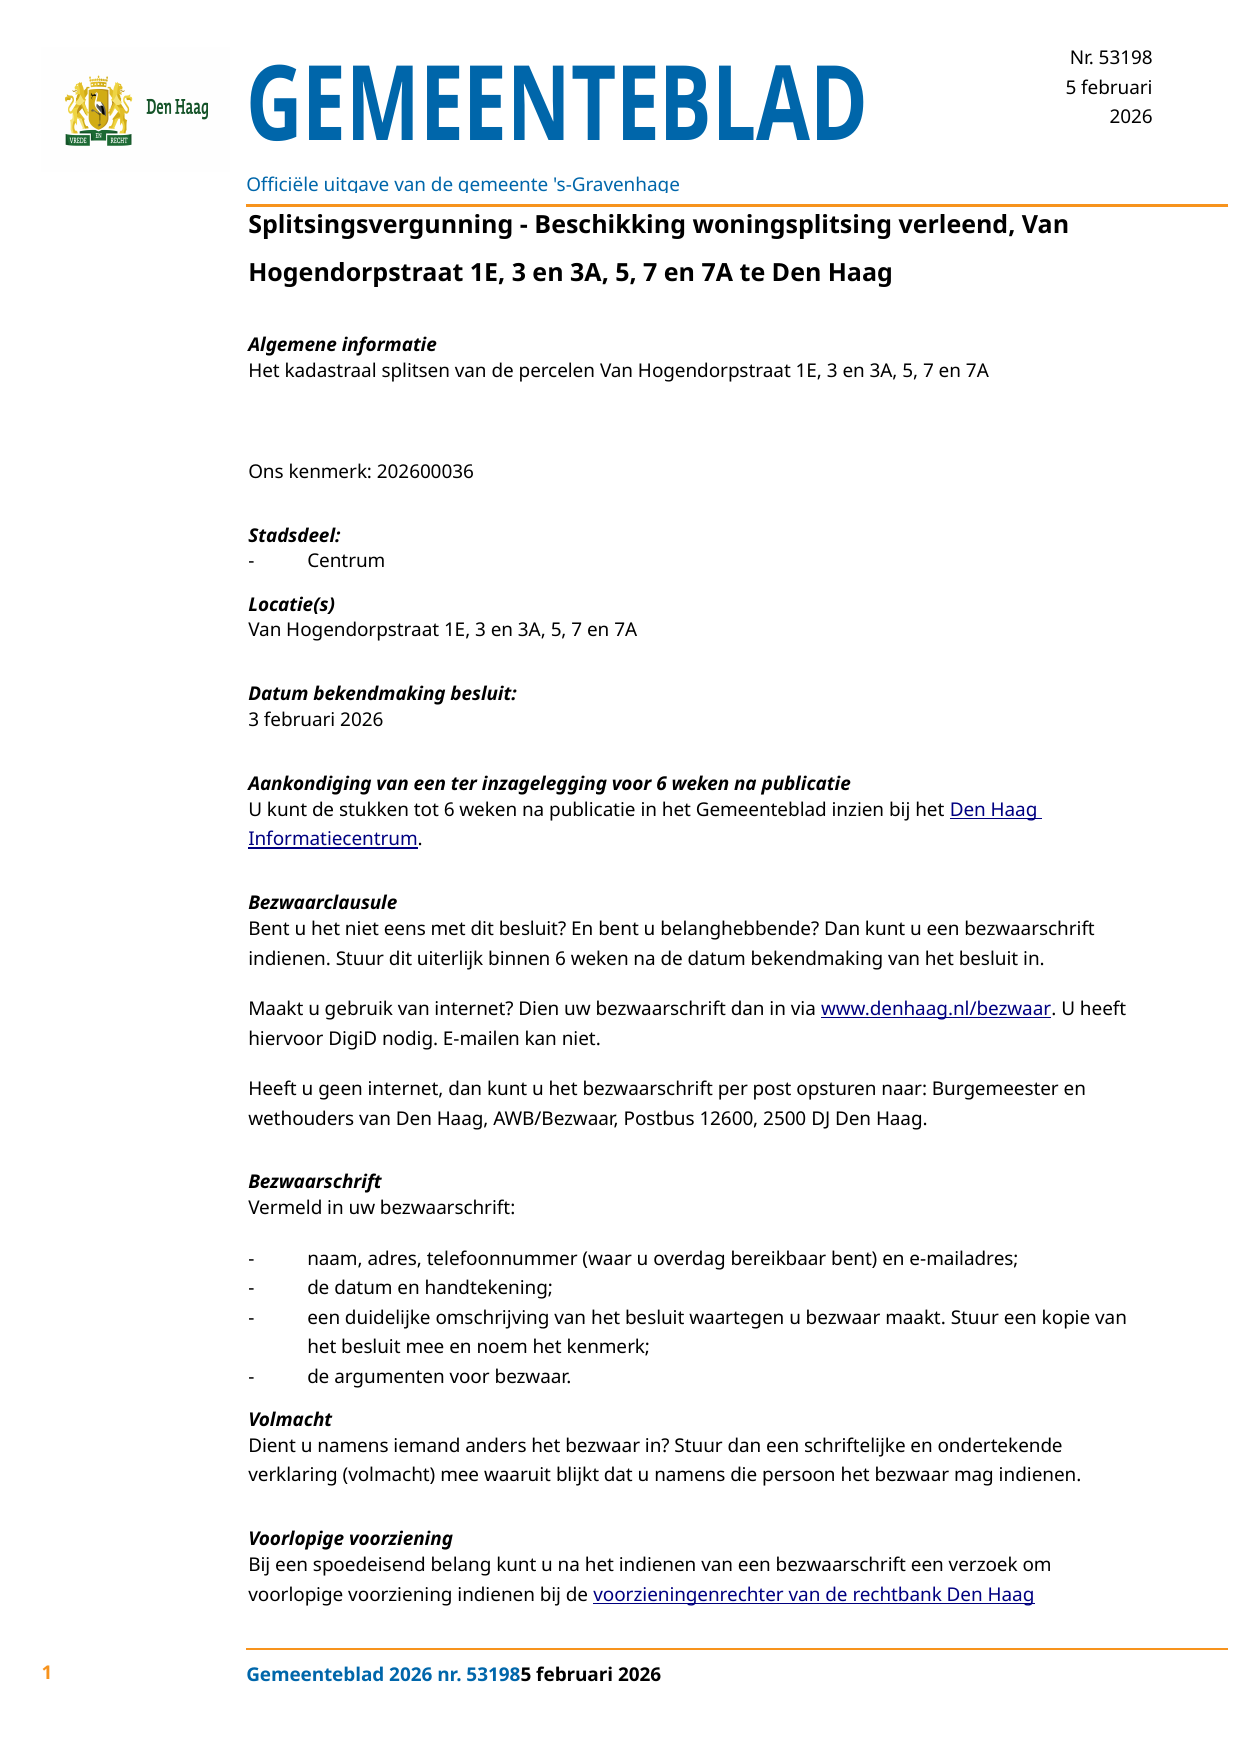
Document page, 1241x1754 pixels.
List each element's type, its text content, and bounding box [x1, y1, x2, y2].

list Centrum [248, 548, 1152, 573]
text Splitsingsvergunning - Beschikking woningsplitsing verleend, Van Hogendorpstraat 1E, 3 en 3A, 5, 7 en 7A te Den Haag [248, 207, 1152, 288]
text Locatie(s) [248, 591, 1152, 617]
list de argumenten voor bezwaar. [248, 1363, 1152, 1389]
text Algemene informatie [248, 331, 1152, 357]
list een duidelijke omschrijving van het besluit waartegen u bezwaar maakt. Stuur een kopie van het besluit mee en noem het kenmerk; [248, 1304, 1152, 1359]
text U kunt de stukken tot 6 weken na publicatie in het Gemeenteblad inzien bij het Den Haag Informatiecentrum. [248, 796, 1152, 851]
picture [41, 47, 231, 172]
text Stadsdeel: [248, 522, 1152, 548]
text Aankondiging van een ter inzagelegging voor 6 weken na publicatie [248, 770, 1152, 796]
list de datum en handtekening; [248, 1274, 1152, 1300]
text Ons kenmerk: 202600036 [248, 458, 1152, 484]
text Volmacht [248, 1406, 1152, 1432]
text Dient u namens iemand anders het bezwaar in? Stuur dan een schriftelijke en ondertekende verklaring (volmacht) mee waaruit blijkt dat u namens die persoon het bezwaar mag indienen. [248, 1432, 1152, 1487]
text Heeft u geen internet, dan kunt u het bezwaarschrift per post opsturen naar: Burgemeester en wethouders van Den Haag, AWB/Bezwaar, Postbus 12600, 2500 DJ Den Haag. [248, 1075, 1152, 1131]
text 3 februari 2026 [248, 706, 1152, 732]
text Bent u het niet eens met dit besluit? En bent u belanghebbende? Dan kunt u een bezwaarschrift indienen. Stuur dit uiterlijk binnen 6 weken na de datum bekendmaking van het besluit in. [248, 915, 1152, 971]
text Het kadastraal splitsen van de percelen Van Hogendorpstraat 1E, 3 en 3A, 5, 7 en 7A [248, 357, 1152, 383]
text Maakt u gebruik van internet? Dien uw bezwaarschrift dan in via www.denhaag.nl/bezwaar. U heeft hiervoor DigiD nodig. E-mailen kan niet. [248, 995, 1152, 1051]
text Datum bekendmaking besluit: [248, 681, 1152, 706]
text Van Hogendorpstraat 1E, 3 en 3A, 5, 7 en 7A [248, 617, 1152, 642]
text Bezwaarclausule [248, 889, 1152, 915]
text Voorlopige voorziening [248, 1526, 1152, 1551]
list naam, adres, telefoonnummer (waar u overdag bereikbaar bent) en e-mailadres; [248, 1245, 1152, 1271]
text Bij een spoedeisend belang kunt u na het indienen van een bezwaarschrift een verzoek om voorlopige voorziening indienen bij de voorzieningenrechter van de rechtbank Den Haag [248, 1551, 1152, 1607]
text Bezwaarschrift [248, 1169, 1152, 1194]
text Vermeld in uw bezwaarschrift: [248, 1194, 1152, 1220]
